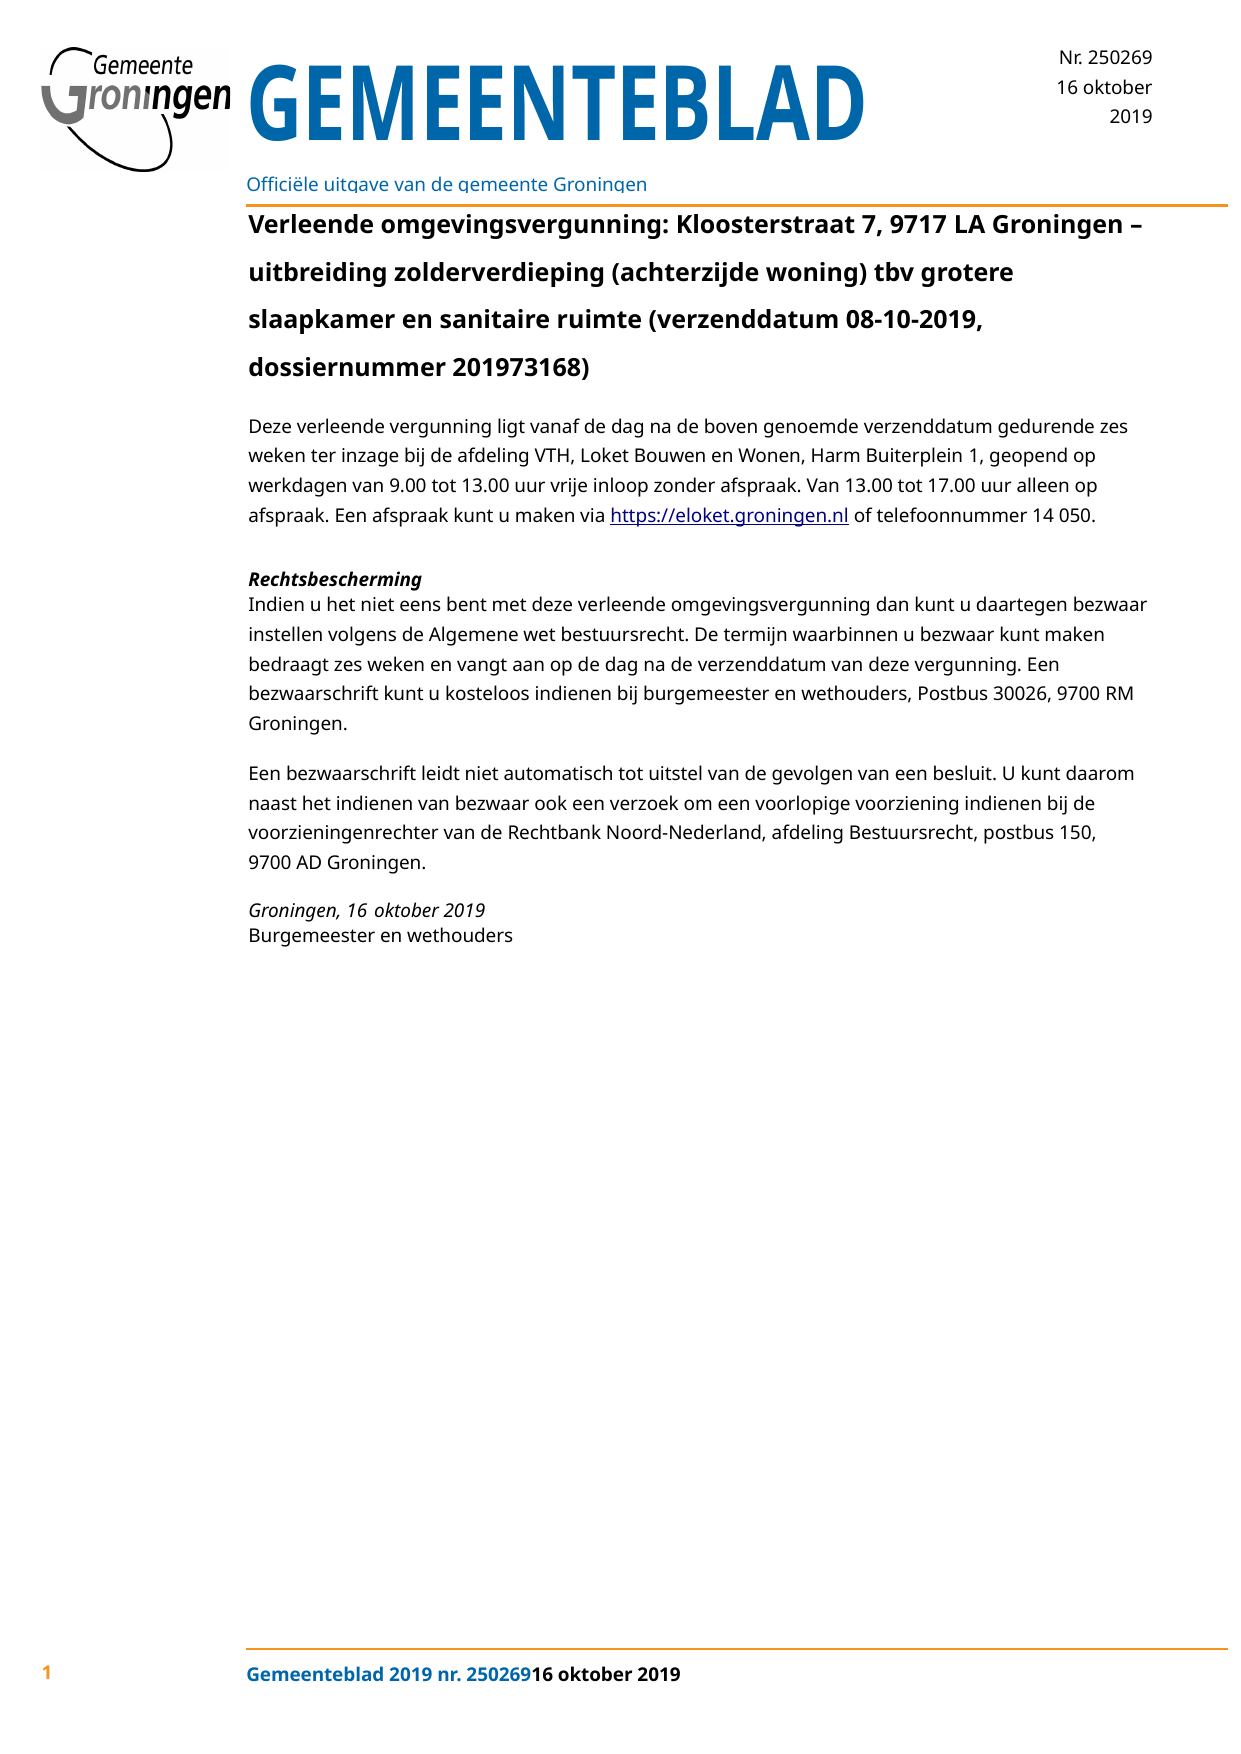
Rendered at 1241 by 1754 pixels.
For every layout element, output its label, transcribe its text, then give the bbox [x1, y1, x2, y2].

text Deze verleende vergunning ligt vanaf de dag na de boven genoemde verzenddatum gedurende zes weken ter inzage bij de afdeling VTH, Loket Bouwen en Wonen, Harm Buiterplein 1, geopend op werkdagen van 9.00 tot 13.00 uur vrije inloop zonder afspraak. Van 13.00 tot 17.00 uur alleen op afspraak. Een afspraak kunt u maken via https://eloket.groningen.nl of telefoonnummer 14 050. [248, 413, 1152, 528]
text Rechtsbescherming [248, 566, 1152, 592]
text Indien u het niet eens bent met deze verleende omgevingsvergunning dan kunt u daartegen bezwaar instellen volgens de Algemene wet bestuursrecht. De termijn waarbinnen u bezwaar kunt maken bedraagt zes weken en vangt aan op de dag na de verzenddatum van deze vergunning. Een bezwaarschrift kunt u kosteloos indienen bij burgemeester en wethouders, Postbus 30026, 9700 RM Groningen. [248, 592, 1152, 736]
text Een bezwaarschrift leidt niet automatisch tot uitstel van de gevolgen van een besluit. U kunt daarom naast het indienen van bezwaar ook een verzoek om een voorlopige voorziening indienen bij de voorzieningenrechter van de Rechtbank Noord-Nederland, afdeling Bestuursrecht, postbus 150, 9700 AD Groningen. [248, 760, 1152, 875]
text Groningen, 16 oktober 2019 [248, 897, 1152, 923]
text Burgemeester en wethouders [248, 923, 1152, 948]
text Verleende omgevingsvergunning: Kloosterstraat 7, 9717 LA Groningen – uitbreiding zolderverdieping (achterzijde woning) tbv grotere slaapkamer en sanitaire ruimte (verzenddatum 08-10-2019, dossiernummer 201973168) [248, 207, 1152, 384]
picture [41, 47, 231, 172]
